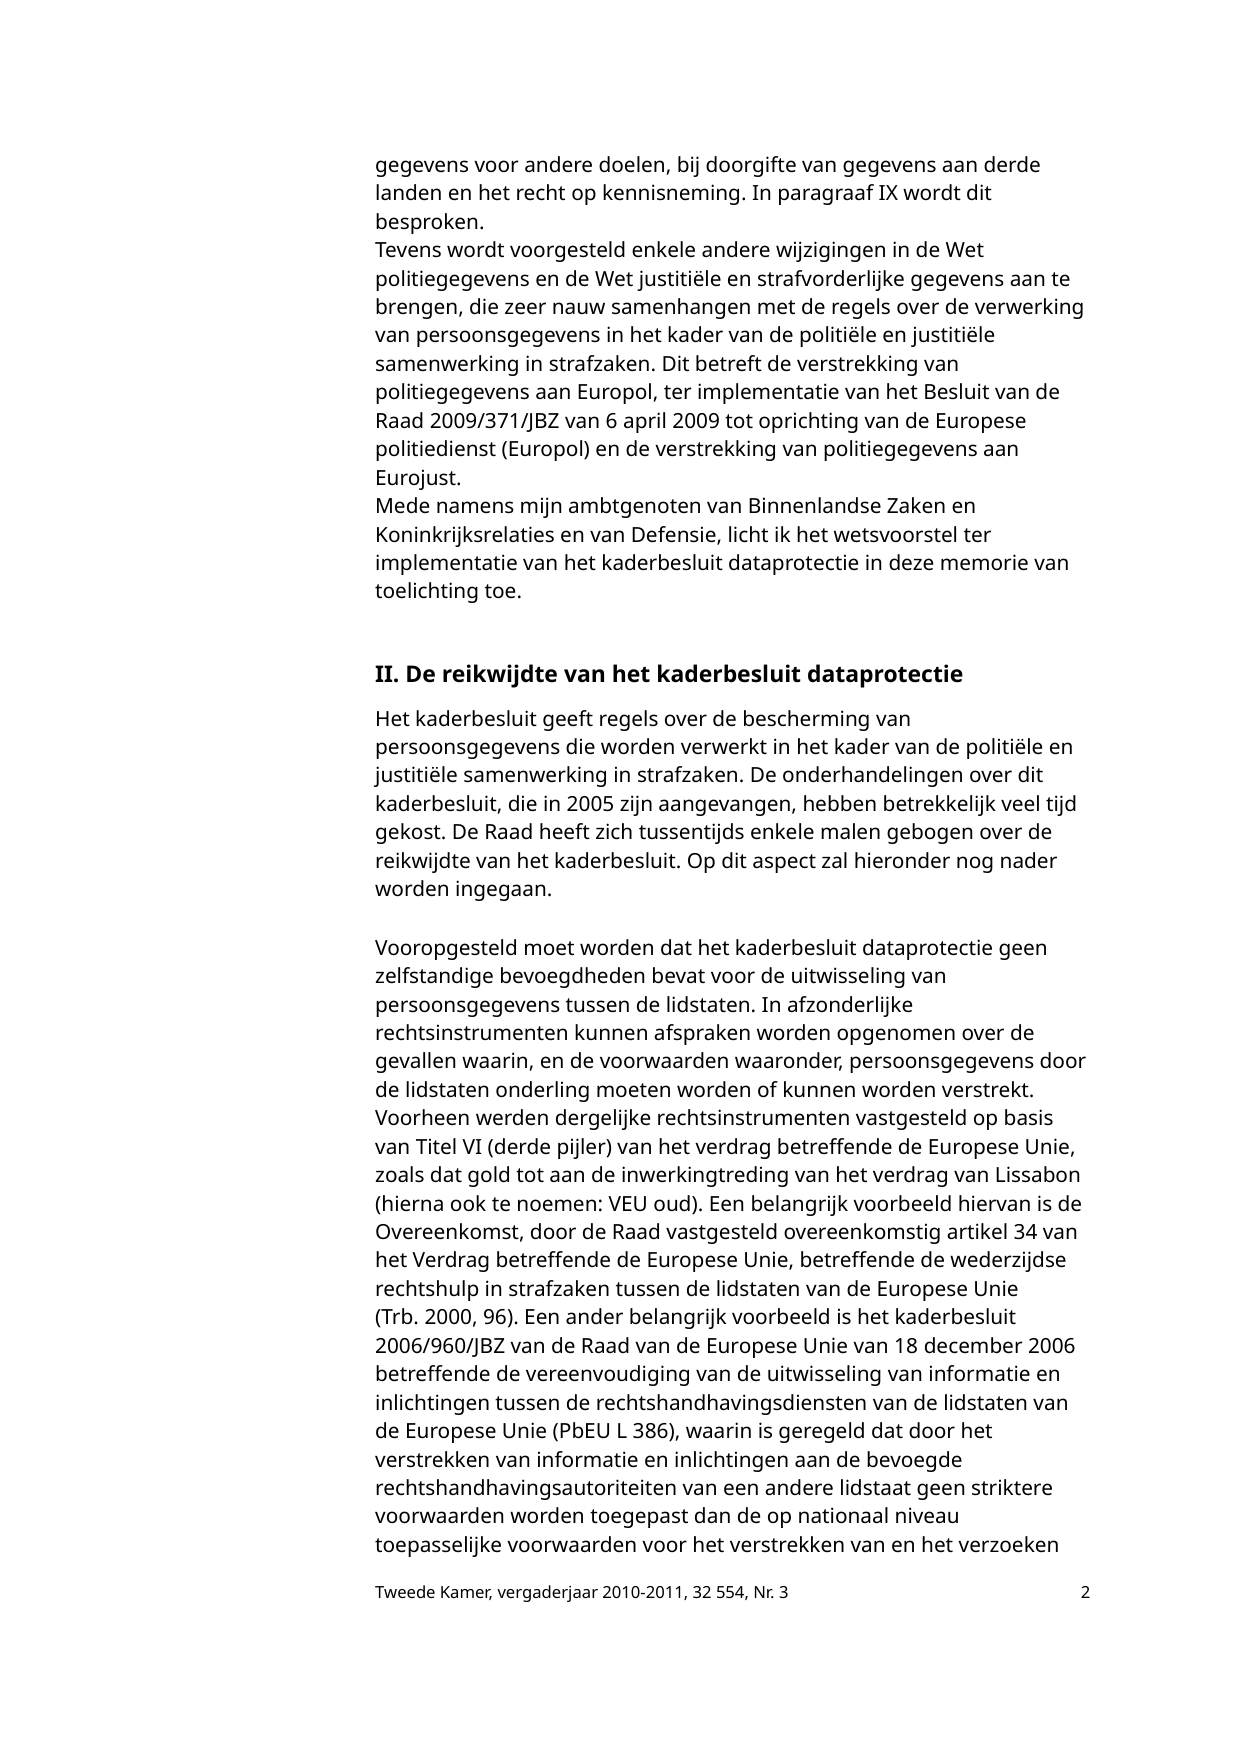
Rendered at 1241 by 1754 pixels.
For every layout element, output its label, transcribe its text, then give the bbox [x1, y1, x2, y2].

text Vooropgesteld moet worden dat het kaderbesluit dataprotectie geen zelfstandige bevoegdheden bevat voor de uitwisseling van persoonsgegevens tussen de lidstaten. In afzonderlijke rechtsinstrumenten kunnen afspraken worden opgenomen over de gevallen waarin, en de voorwaarden waaronder, persoonsgegevens door de lidstaten onderling moeten worden of kunnen worden verstrekt. Voorheen werden dergelijke rechtsinstrumenten vastgesteld op basis van Titel VI (derde pijler) van het verdrag betreffende de Europese Unie, zoals dat gold tot aan de inwerkingtreding van het verdrag van Lissabon (hierna ook te noemen: VEU oud). Een belangrijk voorbeeld hiervan is de Overeenkomst, door de Raad vastgesteld overeenkomstig artikel 34 van het Verdrag betreffende de Europese Unie, betreffende de wederzijdse rechtshulp in strafzaken tussen de lidstaten van de Europese Unie (Trb. 2000, 96). Een ander belangrijk voorbeeld is het kaderbesluit 2006/960/JBZ van de Raad van de Europese Unie van 18 december 2006 betreffende de vereenvoudiging van de uitwisseling van informatie en inlichtingen tussen de rechtshandhavingsdiensten van de lidstaten van de Europese Unie (PbEU L 386), waarin is geregeld dat door het verstrekken van informatie en inlichtingen aan de bevoegde rechtshandhavingsautoriteiten van een andere lidstaat geen striktere voorwaarden worden toegepast dan de op nationaal niveau toepasselijke voorwaarden voor het verstrekken van en het verzoeken [375, 933, 1090, 1558]
text Het kaderbesluit geeft regels over de bescherming van persoonsgegevens die worden verwerkt in het kader van de politiële en justitiële samenwerking in strafzaken. De onderhandelingen over dit kaderbesluit, die in 2005 zijn aangevangen, hebben betrekkelijk veel tijd gekost. De Raad heeft zich tussentijds enkele malen gebogen over de reikwijdte van het kaderbesluit. Op dit aspect zal hieronder nog nader worden ingegaan. [375, 704, 1090, 903]
text Tevens wordt voorgesteld enkele andere wijzigingen in de Wet politiegegevens en de Wet justitiële en strafvorderlijke gegevens aan te brengen, die zeer nauw samenhangen met de regels over de verwerking van persoonsgegevens in het kader van de politiële en justitiële samenwerking in strafzaken. Dit betreft de verstrekking van politiegegevens aan Europol, ter implementatie van het Besluit van de Raad 2009/371/JBZ van 6 april 2009 tot oprichting van de Europese politiedienst (Europol) en de verstrekking van politiegegevens aan Eurojust. [375, 235, 1090, 491]
text gegevens voor andere doelen, bij doorgifte van gegevens aan derde landen en het recht op kennisneming. In paragraaf IX wordt dit besproken. [375, 150, 1090, 235]
subtitle II. De reikwijdte van het kaderbesluit dataprotectie [375, 657, 1090, 689]
text Mede namens mijn ambtgenoten van Binnenlandse Zaken en Koninkrijksrelaties en van Defensie, licht ik het wetsvoorstel ter implementatie van het kaderbesluit dataprotectie in deze memorie van toelichting toe. [375, 491, 1090, 605]
